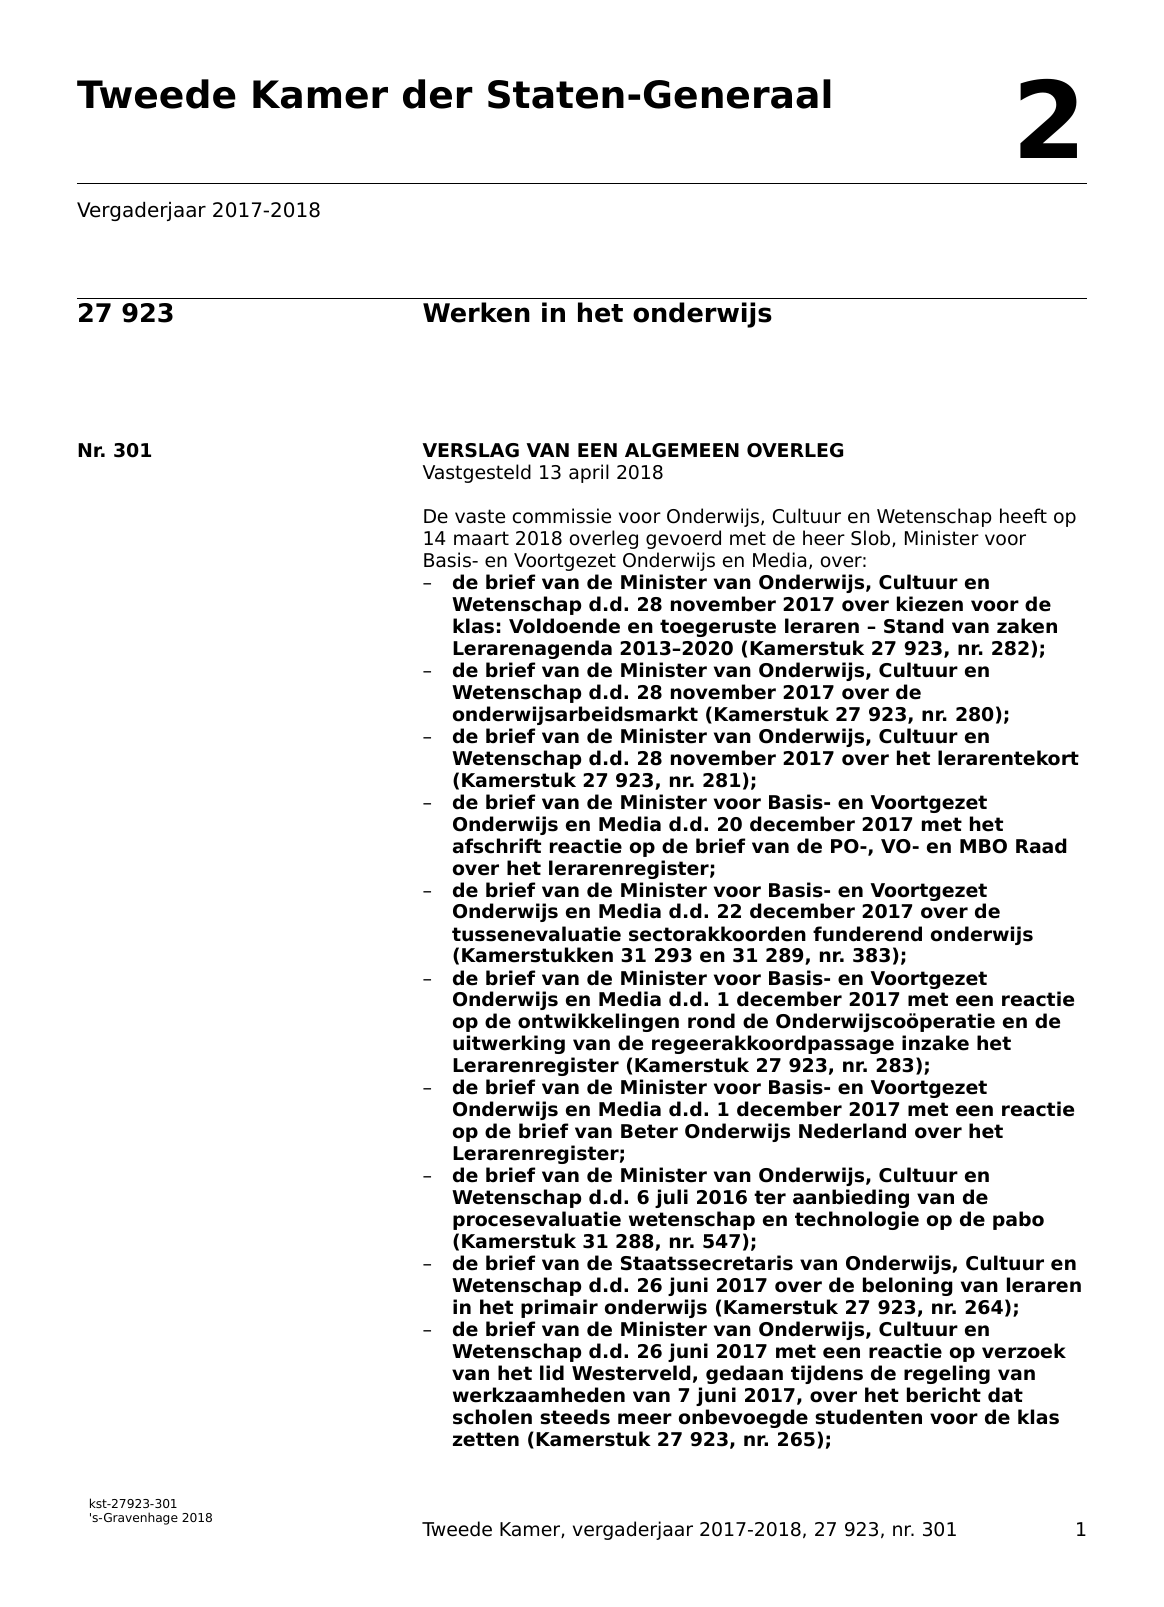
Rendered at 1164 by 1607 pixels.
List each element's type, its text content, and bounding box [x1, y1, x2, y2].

table_header Tweede Kamer der Staten-Generaal [77, 59, 886, 183]
text De vaste commissie voor Onderwijs, Cultuur en Wetenschap heeft op 14 maart 2018 overleg gevoerd met de heer Slob, Minister voor Basis- en Voortgezet Onderwijs en Media, over: [422, 506, 1087, 572]
subtitle Nr. 301 VERSLAG VAN EEN ALGEMEEN OVERLEG [77, 440, 1087, 462]
table_cell Vergaderjaar 2017-2018 [77, 184, 1087, 298]
text – de brief van de Minister van Onderwijs, Cultuur en Wetenschap d.d. 28 november 2017 over het lerarentekort (Kamerstuk 27 923, nr. 281); [422, 726, 1087, 792]
subtitle 27 923 Werken in het onderwijs [77, 299, 1087, 329]
text – de brief van de Minister van Onderwijs, Cultuur en Wetenschap d.d. 28 november 2017 over de onderwijsarbeidsmarkt (Kamerstuk 27 923, nr. 280); [422, 660, 1087, 726]
text – de brief van de Minister van Onderwijs, Cultuur en Wetenschap d.d. 6 juli 2016 ter aanbieding van de procesevaluatie wetenschap en technologie op de pabo (Kamerstuk 31 288, nr. 547); [422, 1165, 1087, 1253]
table_header 2 [886, 59, 1087, 183]
text – de brief van de Minister voor Basis- en Voortgezet Onderwijs en Media d.d. 1 december 2017 met een reactie op de ontwikkelingen rond de Onderwijscoöperatie en de uitwerking van de regeerakkoordpassage inzake het Lerarenregister (Kamerstuk 27 923, nr. 283); [422, 967, 1087, 1077]
text kst-27923-301 [88, 1497, 323, 1511]
text – de brief van de Minister voor Basis- en Voortgezet Onderwijs en Media d.d. 20 december 2017 met het afschrift reactie op de brief van de PO-, VO- en MBO Raad over het lerarenregister; [422, 792, 1087, 879]
text – de brief van de Staatssecretaris van Onderwijs, Cultuur en Wetenschap d.d. 26 juni 2017 over de beloning van leraren in het primair onderwijs (Kamerstuk 27 923, nr. 264); [422, 1253, 1087, 1319]
text – de brief van de Minister van Onderwijs, Cultuur en Wetenschap d.d. 26 juni 2017 met een reactie op verzoek van het lid Westerveld, gedaan tijdens de regeling van werkzaamheden van 7 juni 2017, over het bericht dat scholen steeds meer onbevoegde studenten voor de klas zetten (Kamerstuk 27 923, nr. 265); [422, 1319, 1087, 1451]
text Vastgesteld 13 april 2018 [422, 462, 1087, 484]
text – de brief van de Minister van Onderwijs, Cultuur en Wetenschap d.d. 28 november 2017 over kiezen voor de klas: Voldoende en toegeruste leraren – Stand van zaken Lerarenagenda 2013–2020 (Kamerstuk 27 923, nr. 282); [422, 572, 1087, 660]
text – de brief van de Minister voor Basis- en Voortgezet Onderwijs en Media d.d. 22 december 2017 over de tussenevaluatie sectorakkoorden funderend onderwijs (Kamerstukken 31 293 en 31 289, nr. 383); [422, 879, 1087, 967]
text – de brief van de Minister voor Basis- en Voortgezet Onderwijs en Media d.d. 1 december 2017 met een reactie op de brief van Beter Onderwijs Nederland over het Lerarenregister; [422, 1077, 1087, 1165]
text 's-Gravenhage 2018 [88, 1511, 323, 1525]
